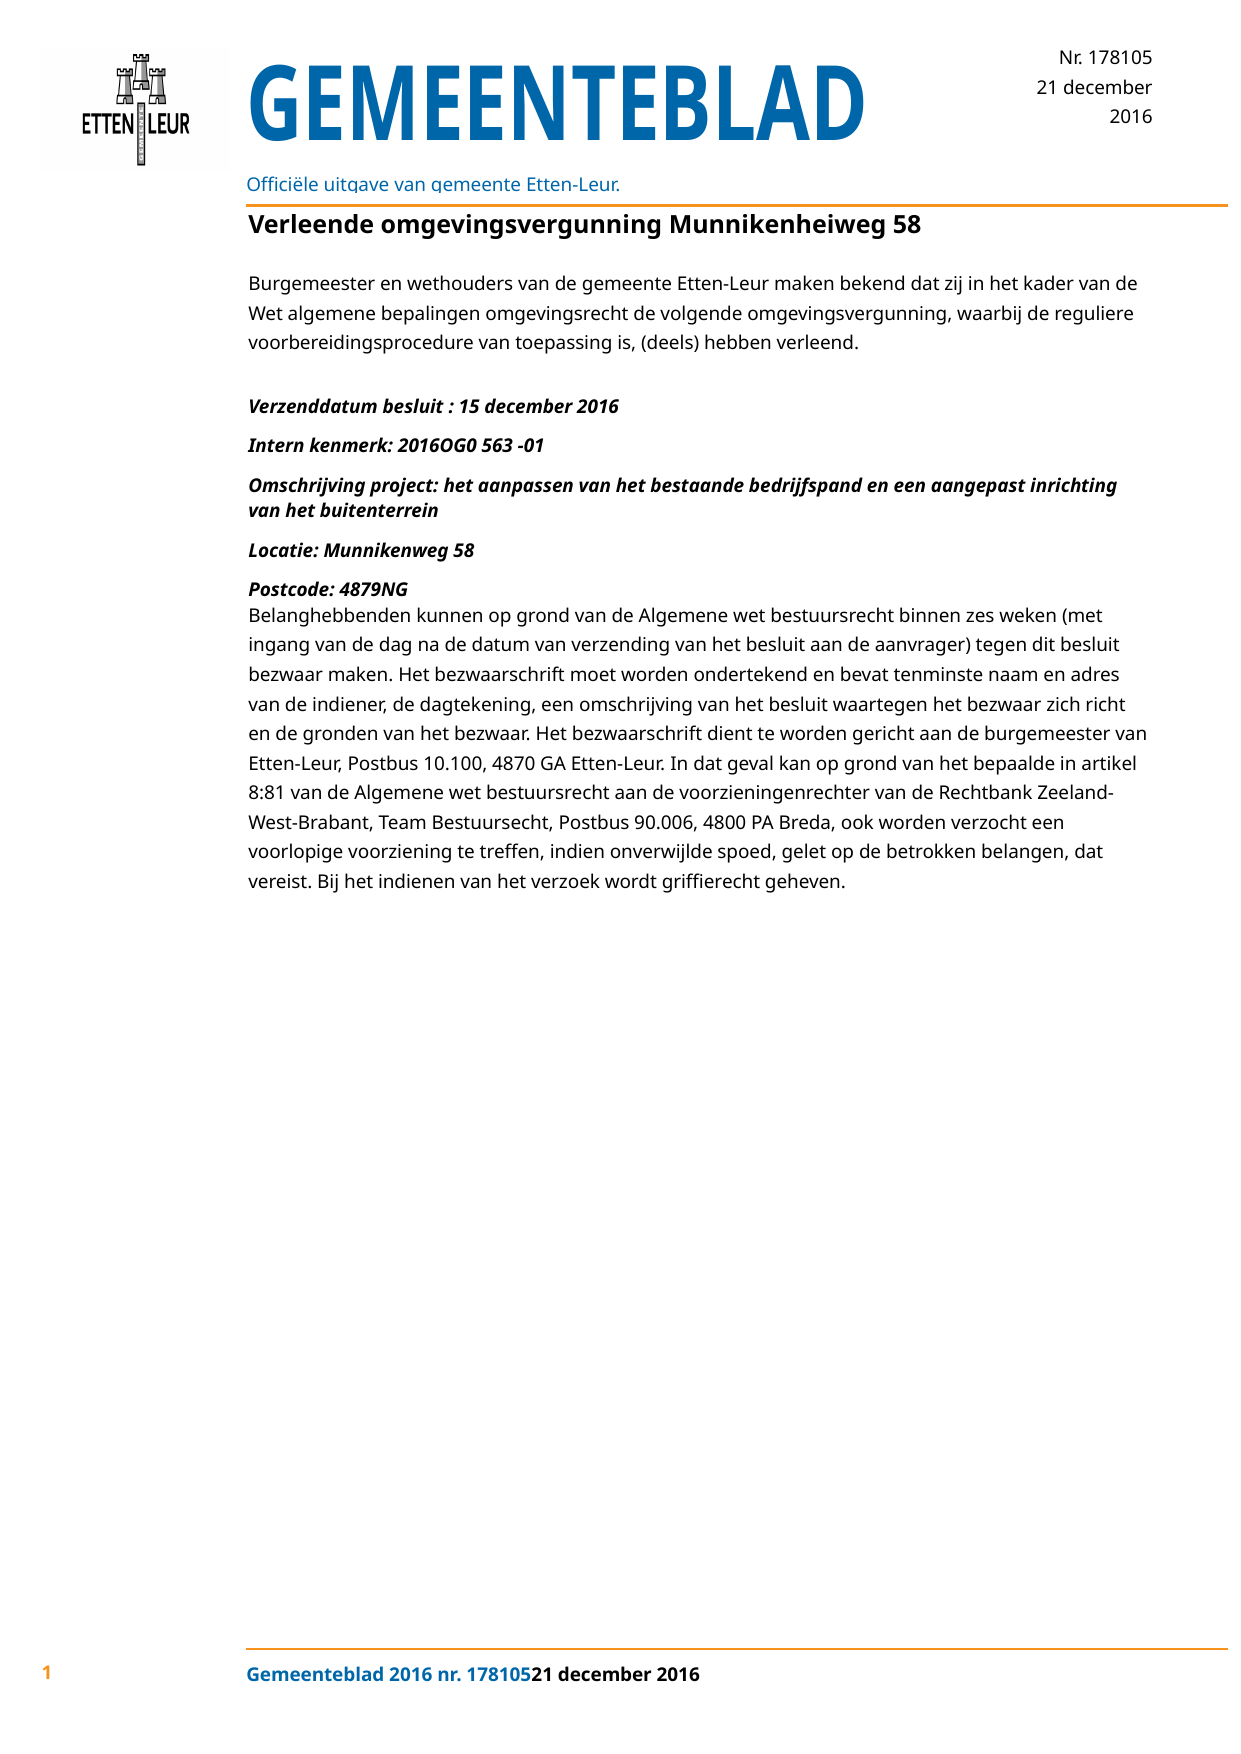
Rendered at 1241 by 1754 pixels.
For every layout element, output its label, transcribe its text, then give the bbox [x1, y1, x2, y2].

text Verzenddatum besluit : 15 december 2016 [248, 393, 1152, 419]
text Postcode: 4879NG [248, 576, 1152, 602]
text Burgemeester en wethouders van de gemeente Etten-Leur maken bekend dat zij in het kader van de Wet algemene bepalingen omgevingsrecht de volgende omgevingsvergunning, waarbij de reguliere voorbereidingsprocedure van toepassing is, (deels) hebben verleend. [248, 270, 1152, 355]
text Belanghebbenden kunnen op grond van de Algemene wet bestuursrecht binnen zes weken (met ingang van de dag na de datum van verzending van het besluit aan de aanvrager) tegen dit besluit bezwaar maken. Het bezwaarschrift moet worden ondertekend en bevat tenminste naam en adres van de indiener, de dagtekening, een omschrijving van het besluit waartegen het bezwaar zich richt en de gronden van het bezwaar. Het bezwaarschrift dient te worden gericht aan de burgemeester van Etten-Leur, Postbus 10.100, 4870 GA Etten-Leur. In dat geval kan op grond van het bepaalde in artikel 8:81 van de Algemene wet bestuursrecht aan de voorzieningenrechter van de Rechtbank Zeeland-West-Brabant, Team Bestuursecht, Postbus 90.006, 4800 PA Breda, ook worden verzocht een voorlopige voorziening te treffen, indien onverwijlde spoed, gelet op de betrokken belangen, dat vereist. Bij het indienen van het verzoek wordt griffierecht geheven. [248, 602, 1152, 894]
text Omschrijving project: het aanpassen van het bestaande bedrijfspand en een aangepast inrichting van het buitenterrein [248, 472, 1152, 523]
text Verleende omgevingsvergunning Munnikenheiweg 58 [248, 207, 1152, 241]
text Locatie: Munnikenweg 58 [248, 537, 1152, 563]
picture [41, 47, 231, 172]
text Intern kenmerk: 2016OG0 563 -01 [248, 433, 1152, 458]
